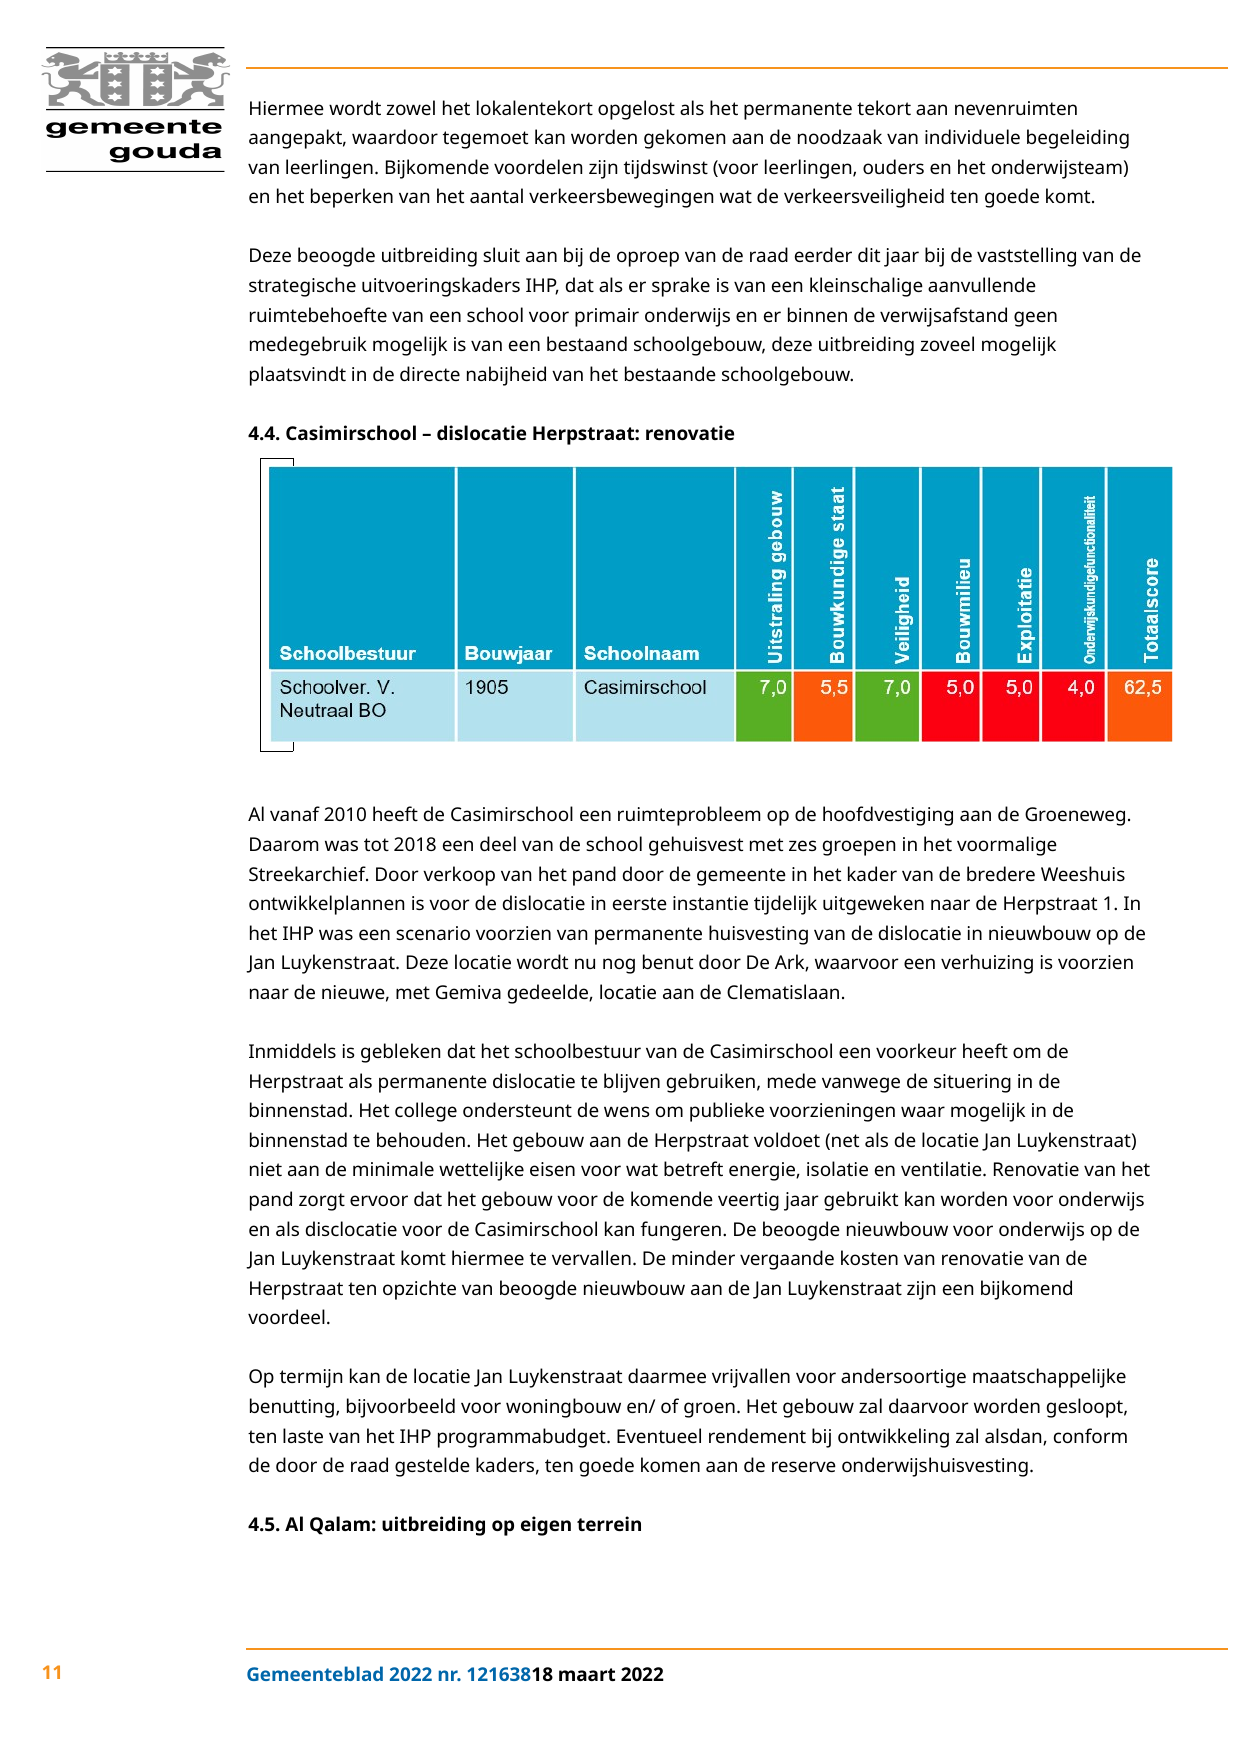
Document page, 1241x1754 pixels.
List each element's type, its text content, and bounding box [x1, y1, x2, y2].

picture [1146, 558, 1158, 586]
picture [41, 47, 231, 172]
text Op termijn kan de locatie Jan Luykenstraat daarmee vrijvallen voor andersoortige maatschappelijke benutting, bijvoorbeeld voor woningbouw en/ of groen. Het gebouw zal daarvoor worden gesloopt, ten laste van het IHP programmabudget. Eventueel rendement bij ontwikkeling zal alsdan, conform de door de raad gestelde kaders, ten goede komen aan de reserve onderwijshuisvesting. [248, 1364, 1152, 1478]
picture [1143, 653, 1157, 664]
text Al vanaf 2010 heeft de Casimirschool een ruimteprobleem op de hoofdvestiging aan de Groeneweg. Daarom was tot 2018 een deel van de school gehuisvest met zes groepen in het voormalige Streekarchief. Door verkoop van het pand door de gemeente in het kader van de bredere Weeshuis ontwikkelplannen is voor de dislocatie in eerste instantie tijdelijk uitgeweken naar de Herpstraat 1. In het IHP was een scenario voorzien van permanente huisvesting van de dislocatie in nieuwbouw op de Jan Luykenstraat. Deze locatie wordt nu nog benut door De Ark, waarvoor een verhuizing is voorzien naar de nieuwe, met Gemiva gedeelde, locatie aan de Clematislaan. [248, 802, 1152, 1005]
text 4.4. Casimirschool – dislocatie Herpstraat: renovatie [248, 420, 1152, 446]
text Inmiddels is gebleken dat het schoolbestuur van de Casimirschool een voorkeur heeft om de Herpstraat als permanente dislocatie te blijven gebruiken, mede vanwege de situering in de binnenstad. Het college ondersteunt de wens om publieke voorzieningen waar mogelijk in de binnenstad te behouden. Het gebouw aan de Herpstraat voldoet (net als de locatie Jan Luykenstraat) niet aan de minimale wettelijke eisen voor wat betreft energie, isolatie en ventilatie. Renovatie van het pand zorgt ervoor dat het gebouw voor de komende veertig jaar gebruikt kan worden voor onderwijs en als disclocatie voor de Casimirschool kan fungeren. De beoogde nieuwbouw voor onderwijs op de Jan Luykenstraat komt hiermee te vervallen. De minder vergaande kosten van renovatie van de Herpstraat ten opzichte van beoogde nieuwbouw aan de Jan Luykenstraat zijn een bijkomend voordeel. [248, 1038, 1152, 1330]
text 4.5. Al Qalam: uitbreiding op eigen terrein [248, 1512, 1152, 1537]
text Deze beoogde uitbreiding sluit aan bij de oproep van de raad eerder dit jaar bij de vaststelling van de strategische uitvoeringskaders IHP, dat als er sprake is van een kleinschalige aanvullende ruimtebehoefte van een school voor primair onderwijs en er ­binnen de verwijsafstand geen medegebruik mogelijk is van een bestaand schoolgebouw, deze uitbreiding zoveel mogelijk plaatsvindt in de directe nabijheid van het bestaande schoolgebouw. [248, 243, 1152, 387]
picture [1145, 589, 1160, 652]
text Hiermee wordt zowel het lokalentekort opgelost als het permanente tekort aan nevenruimten aangepakt, waardoor tegemoet kan worden gekomen aan de noodzaak van individuele begeleiding van leerlingen. Bijkomende voordelen zijn tijdswinst (voor leerlingen, ouders en het onderwijsteam) en het beperken van het aantal verkeersbewegingen wat de verkeersveiligheid ten goede komt. [248, 95, 1152, 209]
picture [268, 466, 1173, 742]
